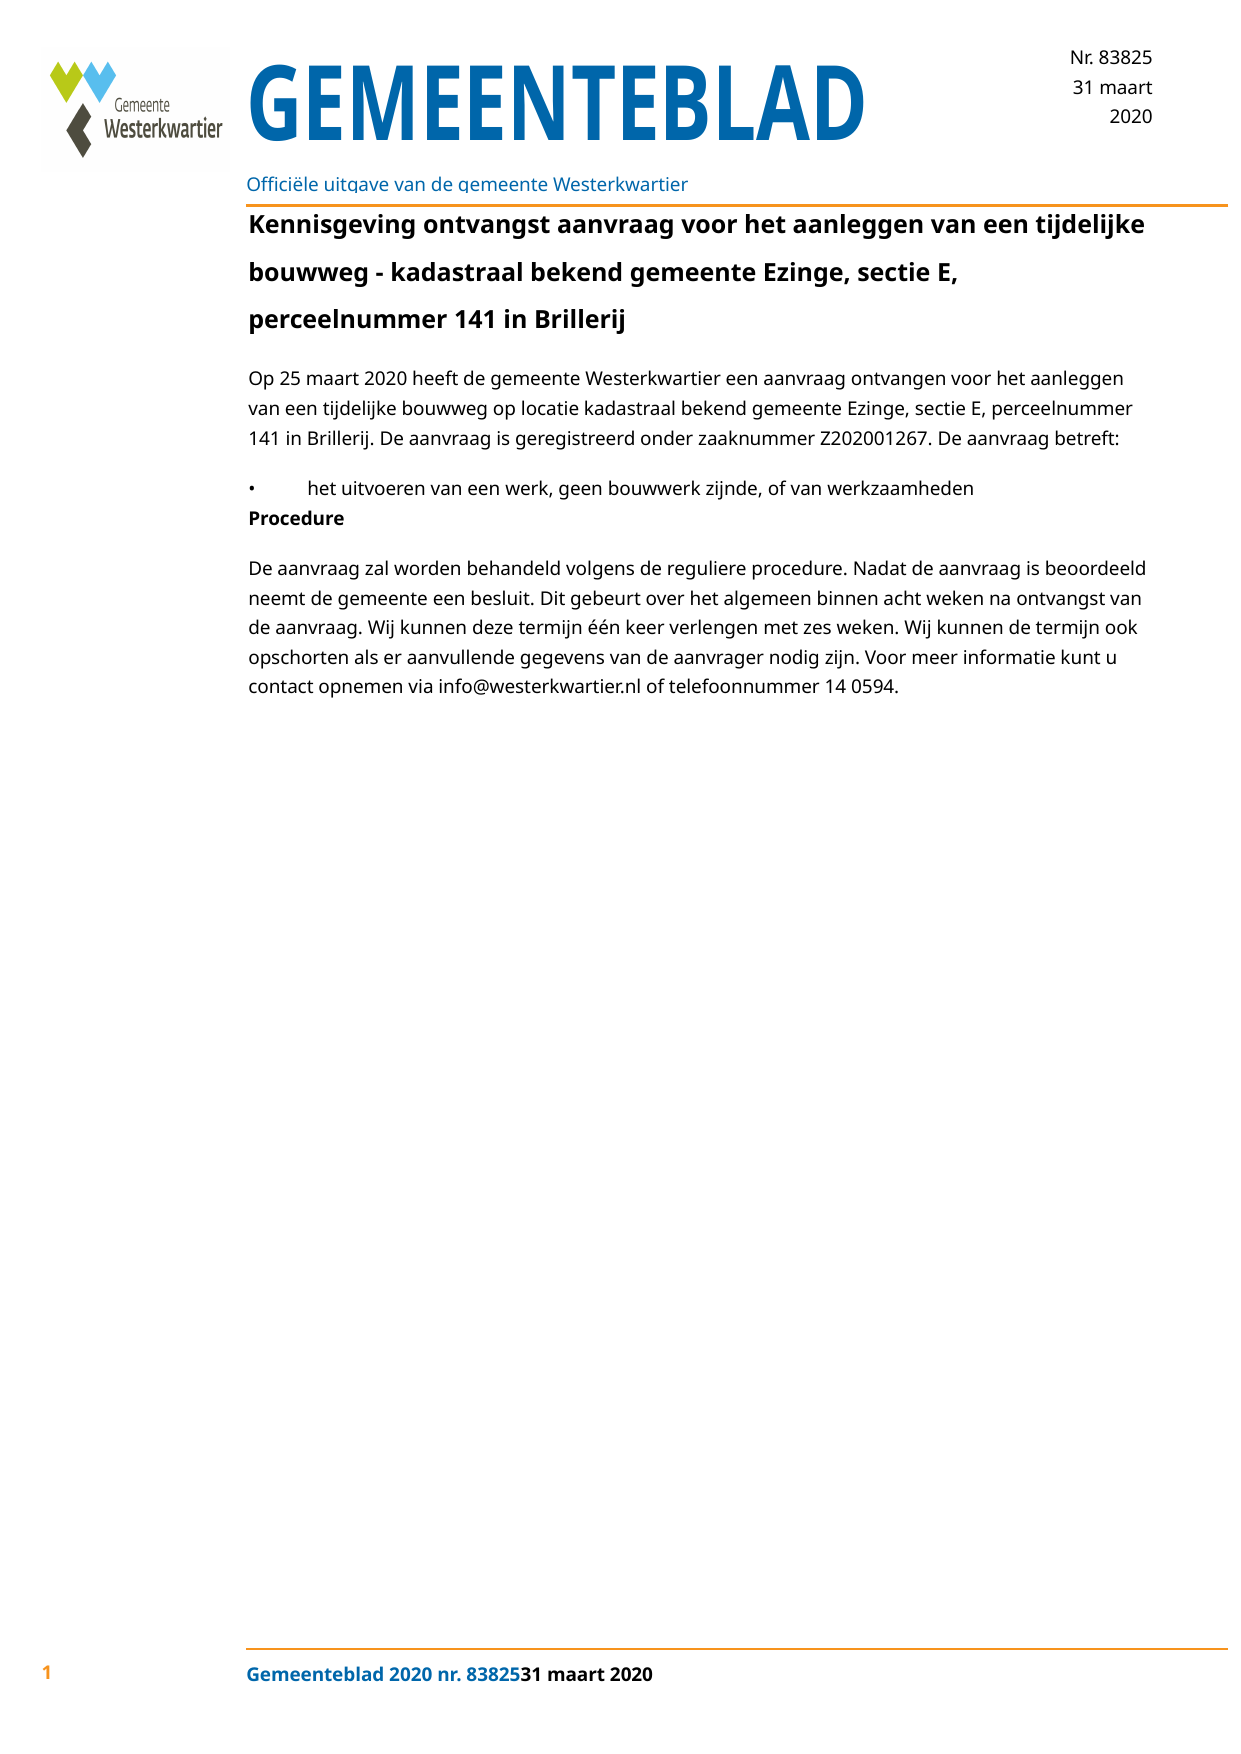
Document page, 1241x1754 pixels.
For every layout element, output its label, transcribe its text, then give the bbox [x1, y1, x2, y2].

list het uitvoeren van een werk, geen bouwwerk zijnde, of van werkzaamheden [248, 475, 1152, 501]
text De aanvraag zal worden behandeld volgens de reguliere procedure. Nadat de aanvraag is beoordeeld neemt de gemeente een besluit. Dit gebeurt over het algemeen binnen acht weken na ontvangst van de aanvraag. Wij kunnen deze termijn één keer verlengen met zes weken. Wij kunnen de termijn ook opschorten als er aanvullende gegevens van de aanvrager nodig zijn. Voor meer informatie kunt u contact opnemen via info@westerkwartier.nl of telefoonnummer 14 0594. [248, 555, 1152, 699]
text Op 25 maart 2020 heeft de gemeente Westerkwartier een aanvraag ontvangen voor het aanleggen van een tijdelijke bouwweg op locatie kadastraal bekend gemeente Ezinge, sectie E, perceelnummer 141 in Brillerij. De aanvraag is geregistreerd onder zaaknummer Z202001267. De aanvraag betreft: [248, 366, 1152, 450]
picture [41, 47, 231, 172]
text Kennisgeving ontvangst aanvraag voor het aanleggen van een tijdelijke bouwweg - kadastraal bekend gemeente Ezinge, sectie E, perceelnummer 141 in Brillerij [248, 207, 1152, 336]
text Procedure [248, 505, 1152, 530]
